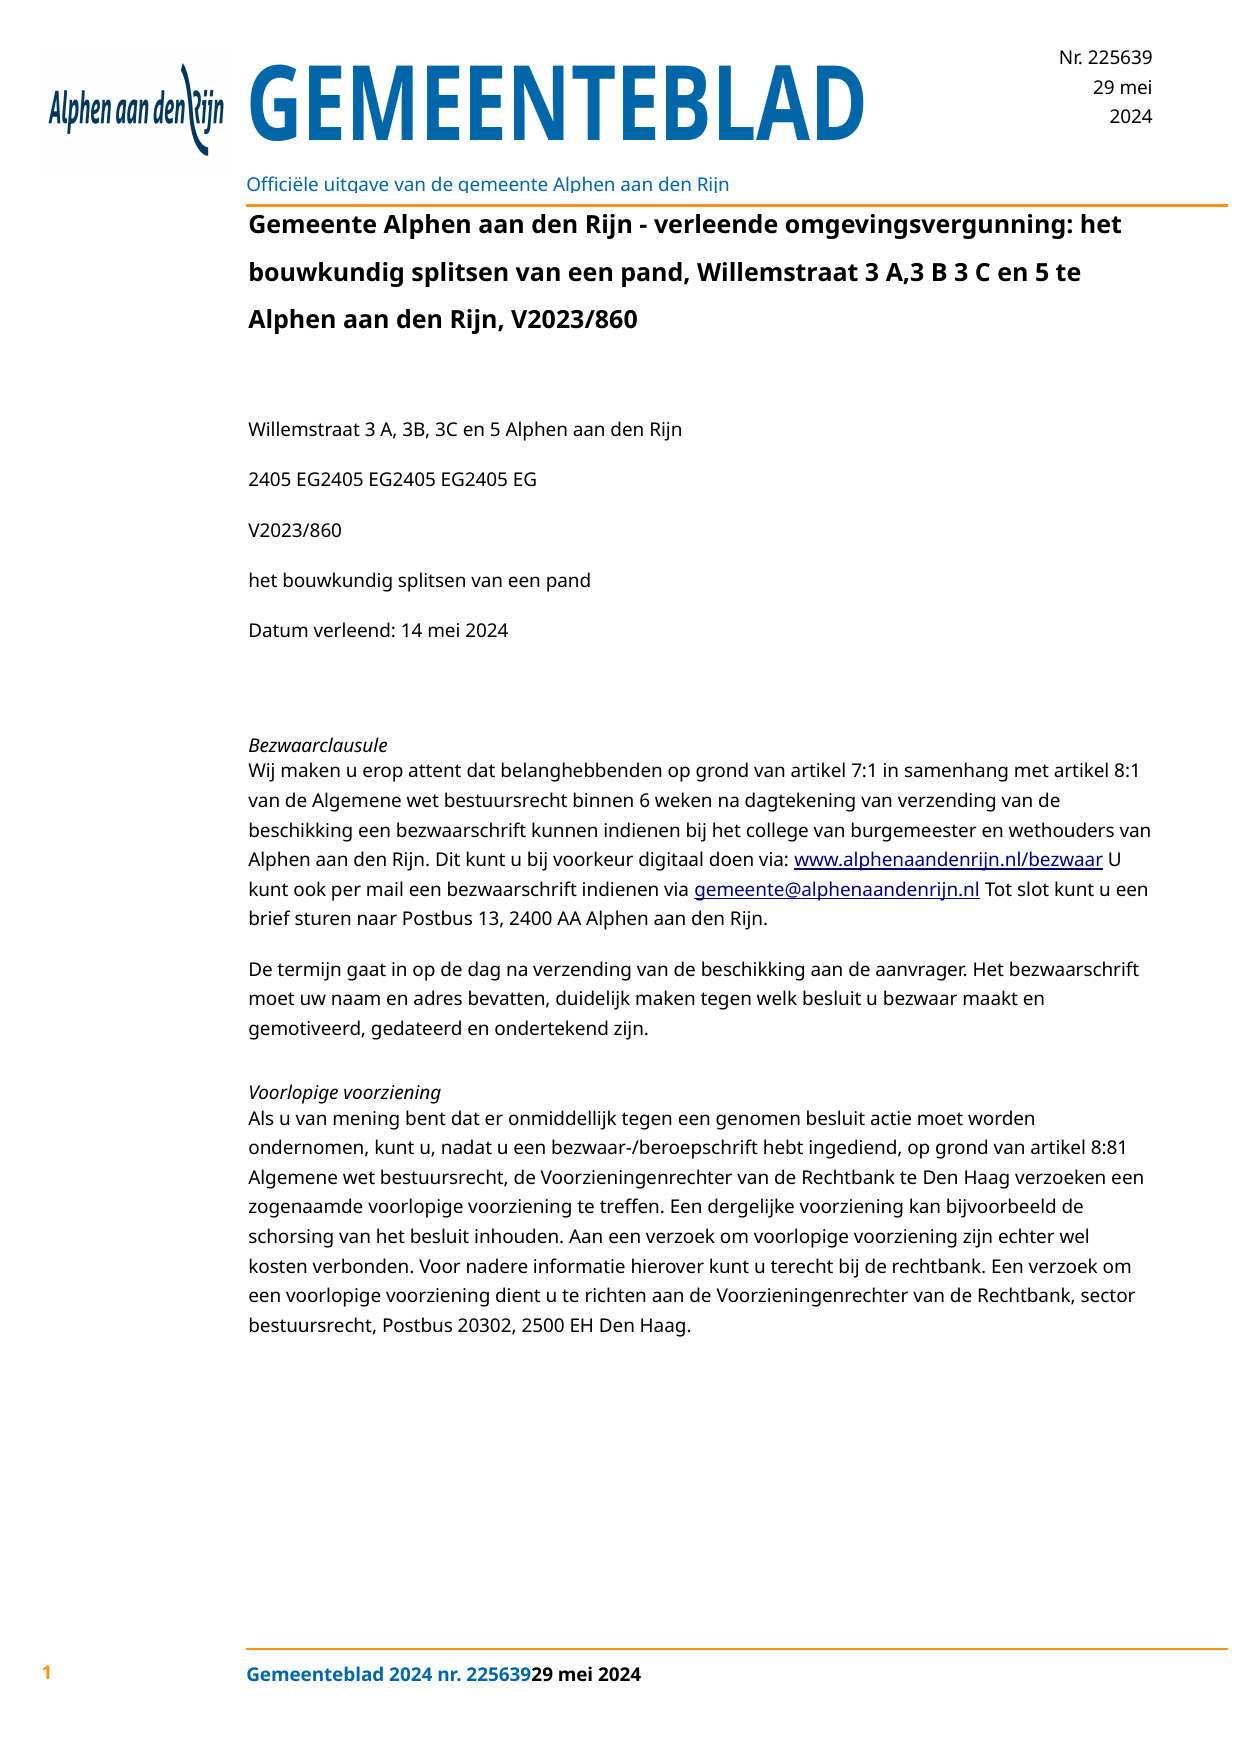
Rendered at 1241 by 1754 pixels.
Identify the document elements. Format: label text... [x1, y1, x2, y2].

text De termijn gaat in op de dag na verzending van de beschikking aan de aanvrager. Het bezwaarschrift moet uw naam en adres bevatten, duidelijk maken tegen welk besluit u bezwaar maakt en gemotiveerd, gedateerd en ondertekend zijn. [248, 956, 1152, 1041]
text Willemstraat 3 A, 3B, 3C en 5 Alphen aan den Rijn [248, 416, 1152, 442]
text V2023/860 [248, 517, 1152, 542]
picture [41, 47, 231, 172]
text Datum verleend: 14 mei 2024 [248, 618, 1152, 643]
text Bezwaarclausule [248, 732, 1152, 758]
text Als u van mening bent dat er onmiddellijk tegen een genomen besluit actie moet worden ondernomen, kunt u, nadat u een bezwaar-/beroepschrift hebt ingediend, op grond van artikel 8:81 Algemene wet bestuursrecht, de Voorzieningenrechter van de Rechtbank te Den Haag verzoeken een zogenaamde voorlopige voorziening te treffen. Een dergelijke voorziening kan bijvoorbeeld de schorsing van het besluit inhouden. Aan een verzoek om voorlopige voorziening zijn echter wel kosten verbonden. Voor nadere informatie hierover kunt u terecht bij de rechtbank. Een verzoek om een voorlopige voorziening dient u te richten aan de Voorzieningenrechter van de Rechtbank, sector bestuursrecht, Postbus 20302, 2500 EH Den Haag. [248, 1105, 1152, 1338]
text 2405 EG2405 EG2405 EG2405 EG [248, 466, 1152, 492]
text Wij maken u erop attent dat belanghebbenden op grond van artikel 7:1 in samenhang met artikel 8:1 van de Algemene wet bestuursrecht binnen 6 weken na dagtekening van verzending van de beschikking een bezwaarschrift kunnen indienen bij het college van burgemeester en wethouders van Alphen aan den Rijn. Dit kunt u bij voorkeur digitaal doen via: www.alphenaandenrijn.nl/bezwaar U kunt ook per mail een bezwaarschrift indienen via gemeente@alphenaandenrijn.nl Tot slot kunt u een brief sturen naar Postbus 13, 2400 AA Alphen aan den Rijn. [248, 758, 1152, 931]
text Gemeente Alphen aan den Rijn - verleende omgevingsvergunning: het bouwkundig splitsen van een pand, Willemstraat 3 A,3 B 3 C en 5 te Alphen aan den Rijn, V2023/860 [248, 207, 1152, 336]
text Voorlopige voorziening [248, 1079, 1152, 1105]
text het bouwkundig splitsen van een pand [248, 567, 1152, 593]
